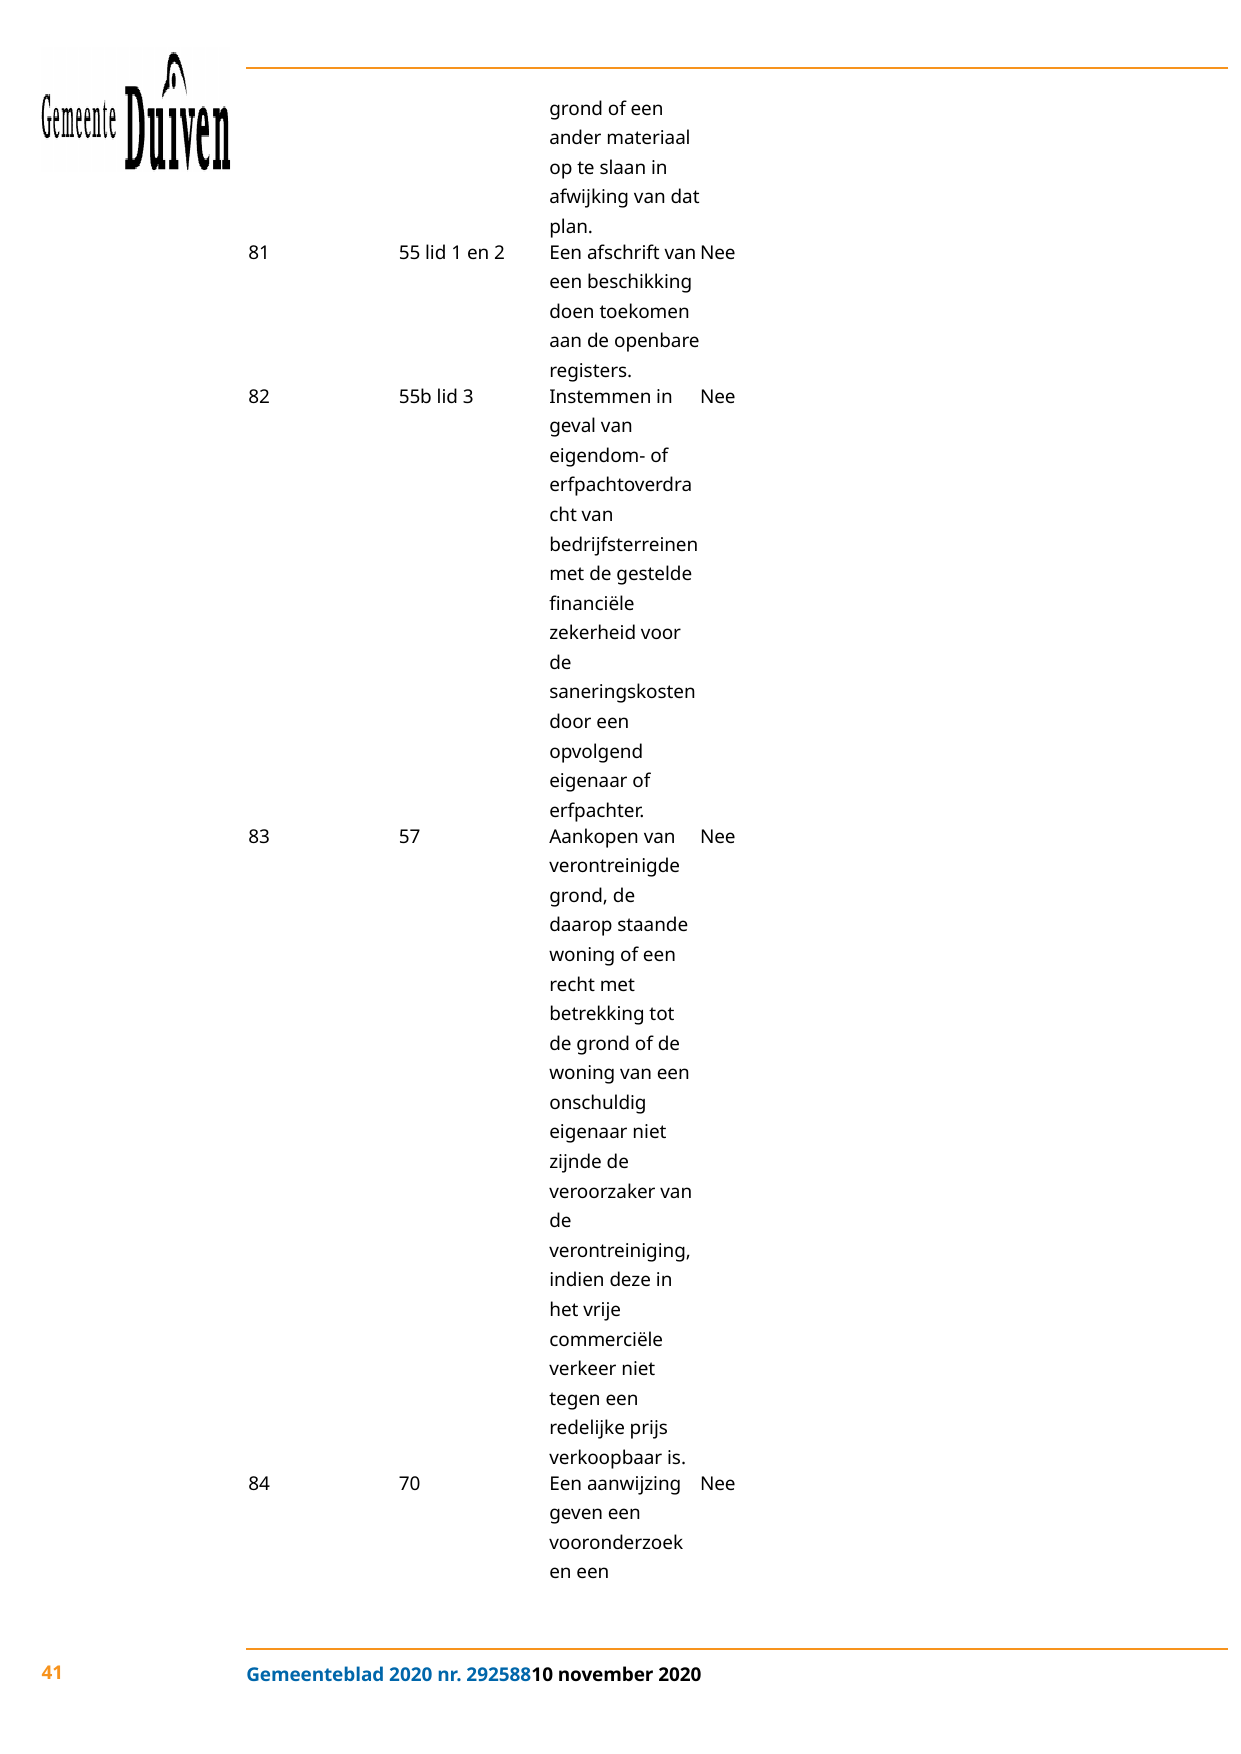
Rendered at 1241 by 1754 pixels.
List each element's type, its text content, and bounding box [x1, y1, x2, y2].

table_cell 84 [248, 1470, 398, 1584]
table_cell grond of een ander materiaal op te slaan in afwijking van dat plan. [549, 95, 700, 239]
picture [41, 47, 231, 172]
table_cell Nee [700, 823, 850, 1470]
table_cell [1001, 1470, 1152, 1584]
table_cell [1001, 823, 1152, 1470]
table_cell [850, 823, 1001, 1470]
table_cell [1001, 95, 1152, 239]
table_cell 55 lid 1 en 2 [399, 239, 549, 383]
table_cell [850, 95, 1001, 239]
table_cell Nee [700, 239, 850, 383]
table_cell [399, 95, 549, 239]
table_cell [700, 95, 850, 239]
table_cell 70 [399, 1470, 549, 1584]
table_cell Aankopen van verontreinigde grond, de daarop staande woning of een recht met betrekking tot de grond of de woning van een onschuldig eigenaar niet zijnde de veroorzaker van de verontreiniging, indien deze in het vrije commerciële verkeer niet tegen een redelijke prijs verkoopbaar is. [549, 823, 700, 1470]
table_cell Nee [700, 383, 850, 823]
table_cell Instemmen in geval van eigendom- of erfpachtoverdracht van bedrijfsterreinen met de gestelde financiële zekerheid voor de saneringskosten door een opvolgend eigenaar of erfpachter. [549, 383, 700, 823]
table_cell 82 [248, 383, 398, 823]
table_cell 83 [248, 823, 398, 1470]
table_cell [248, 95, 398, 239]
table_cell [1001, 239, 1152, 383]
table_cell Een afschrift van een beschikking doen toekomen aan de openbare registers. [549, 239, 700, 383]
table_cell [850, 383, 1001, 823]
table_cell Een aanwijzing geven een vooronderzoek en een [549, 1470, 700, 1584]
table_cell [850, 239, 1001, 383]
table_cell Nee [700, 1470, 850, 1584]
table_cell 57 [399, 823, 549, 1470]
table_cell 81 [248, 239, 398, 383]
table_cell [1001, 383, 1152, 823]
table_cell 55b lid 3 [399, 383, 549, 823]
table_cell [850, 1470, 1001, 1584]
